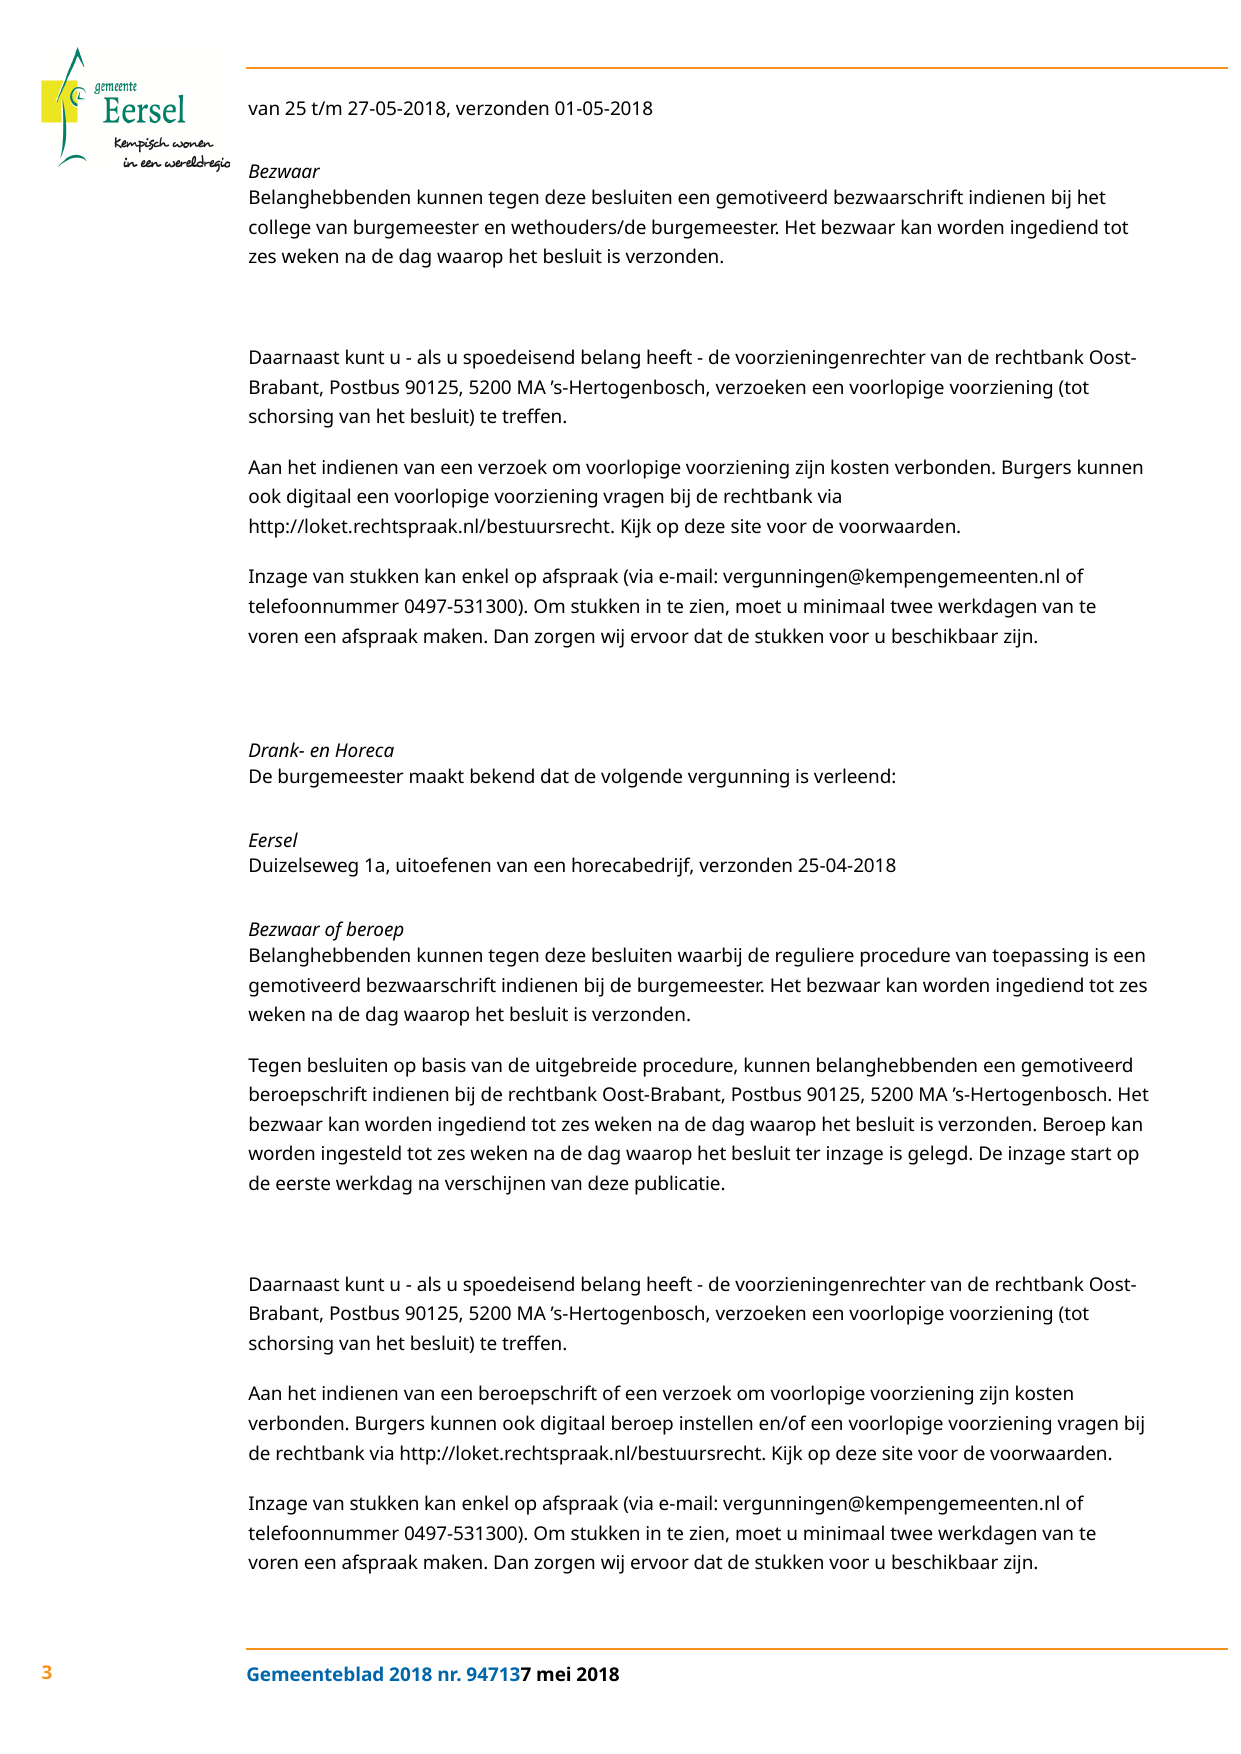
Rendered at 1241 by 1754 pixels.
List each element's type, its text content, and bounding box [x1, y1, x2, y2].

text Belanghebbenden kunnen tegen deze besluiten een gemotiveerd bezwaarschrift indienen bij het college van burgemeester en wethouders/de burgemeester. Het bezwaar kan worden ingediend tot zes weken na de dag waarop het besluit is verzonden. [248, 184, 1152, 269]
text Bezwaar of beroep [248, 917, 1152, 942]
text Eersel [248, 827, 1152, 853]
text van 25 t/m 27-05-2018, verzonden 01-05-2018 [248, 95, 1152, 121]
text Tegen besluiten op basis van de uitgebreide procedure, kunnen belanghebbenden een gemotiveerd beroepschrift indienen bij de rechtbank Oost-Brabant, Postbus 90125, 5200 MA ’s-Hertogenbosch. Het bezwaar kan worden ingediend tot zes weken na de dag waarop het besluit is verzonden. Beroep kan worden ingesteld tot zes weken na de dag waarop het besluit ter inzage is gelegd. De inzage start op de eerste werkdag na verschijnen van deze publicatie. [248, 1052, 1152, 1196]
text Aan het indienen van een beroepschrift of een verzoek om voorlopige voorziening zijn kosten verbonden. Burgers kunnen ook digitaal beroep instellen en/of een voorlopige voorziening vragen bij de rechtbank via http://loket.rechtspraak.nl/bestuursrecht. Kijk op deze site voor de voorwaarden. [248, 1381, 1152, 1466]
text Bezwaar [248, 159, 1152, 184]
text Daarnaast kunt u - als u spoedeisend belang heeft - de voorzieningenrechter van de rechtbank Oost-Brabant, Postbus 90125, 5200 MA ’s-Hertogenbosch, verzoeken een voorlopige voorziening (tot schorsing van het besluit) te treffen. [248, 344, 1152, 429]
text Aan het indienen van een verzoek om voorlopige voorziening zijn kosten verbonden. Burgers kunnen ook digitaal een voorlopige voorziening vragen bij de rechtbank via http://loket.rechtspraak.nl/bestuursrecht. Kijk op deze site voor de voorwaarden. [248, 454, 1152, 539]
picture [41, 47, 231, 172]
text Inzage van stukken kan enkel op afspraak (via e-mail: vergunningen@kempengemeenten.nl of telefoonnummer 0497-531300). Om stukken in te zien, moet u minimaal twee werkdagen van te voren een afspraak maken. Dan zorgen wij ervoor dat de stukken voor u beschikbaar zijn. [248, 1490, 1152, 1575]
text Duizelseweg 1a, uitoefenen van een horecabedrijf, verzonden 25-04-2018 [248, 853, 1152, 878]
text Inzage van stukken kan enkel op afspraak (via e-mail: vergunningen@kempengemeenten.nl of telefoonnummer 0497-531300). Om stukken in te zien, moet u minimaal twee werkdagen van te voren een afspraak maken. Dan zorgen wij ervoor dat de stukken voor u beschikbaar zijn. [248, 564, 1152, 648]
text De burgemeester maakt bekend dat de volgende vergunning is verleend: [248, 763, 1152, 789]
text Belanghebbenden kunnen tegen deze besluiten waarbij de reguliere procedure van toepassing is een gemotiveerd bezwaarschrift indienen bij de burgemeester. Het bezwaar kan worden ingediend tot zes weken na de dag waarop het besluit is verzonden. [248, 942, 1152, 1027]
text Daarnaast kunt u - als u spoedeisend belang heeft - de voorzieningenrechter van de rechtbank Oost-Brabant, Postbus 90125, 5200 MA ’s-Hertogenbosch, verzoeken een voorlopige voorziening (tot schorsing van het besluit) te treffen. [248, 1271, 1152, 1356]
text Drank- en Horeca [248, 737, 1152, 763]
